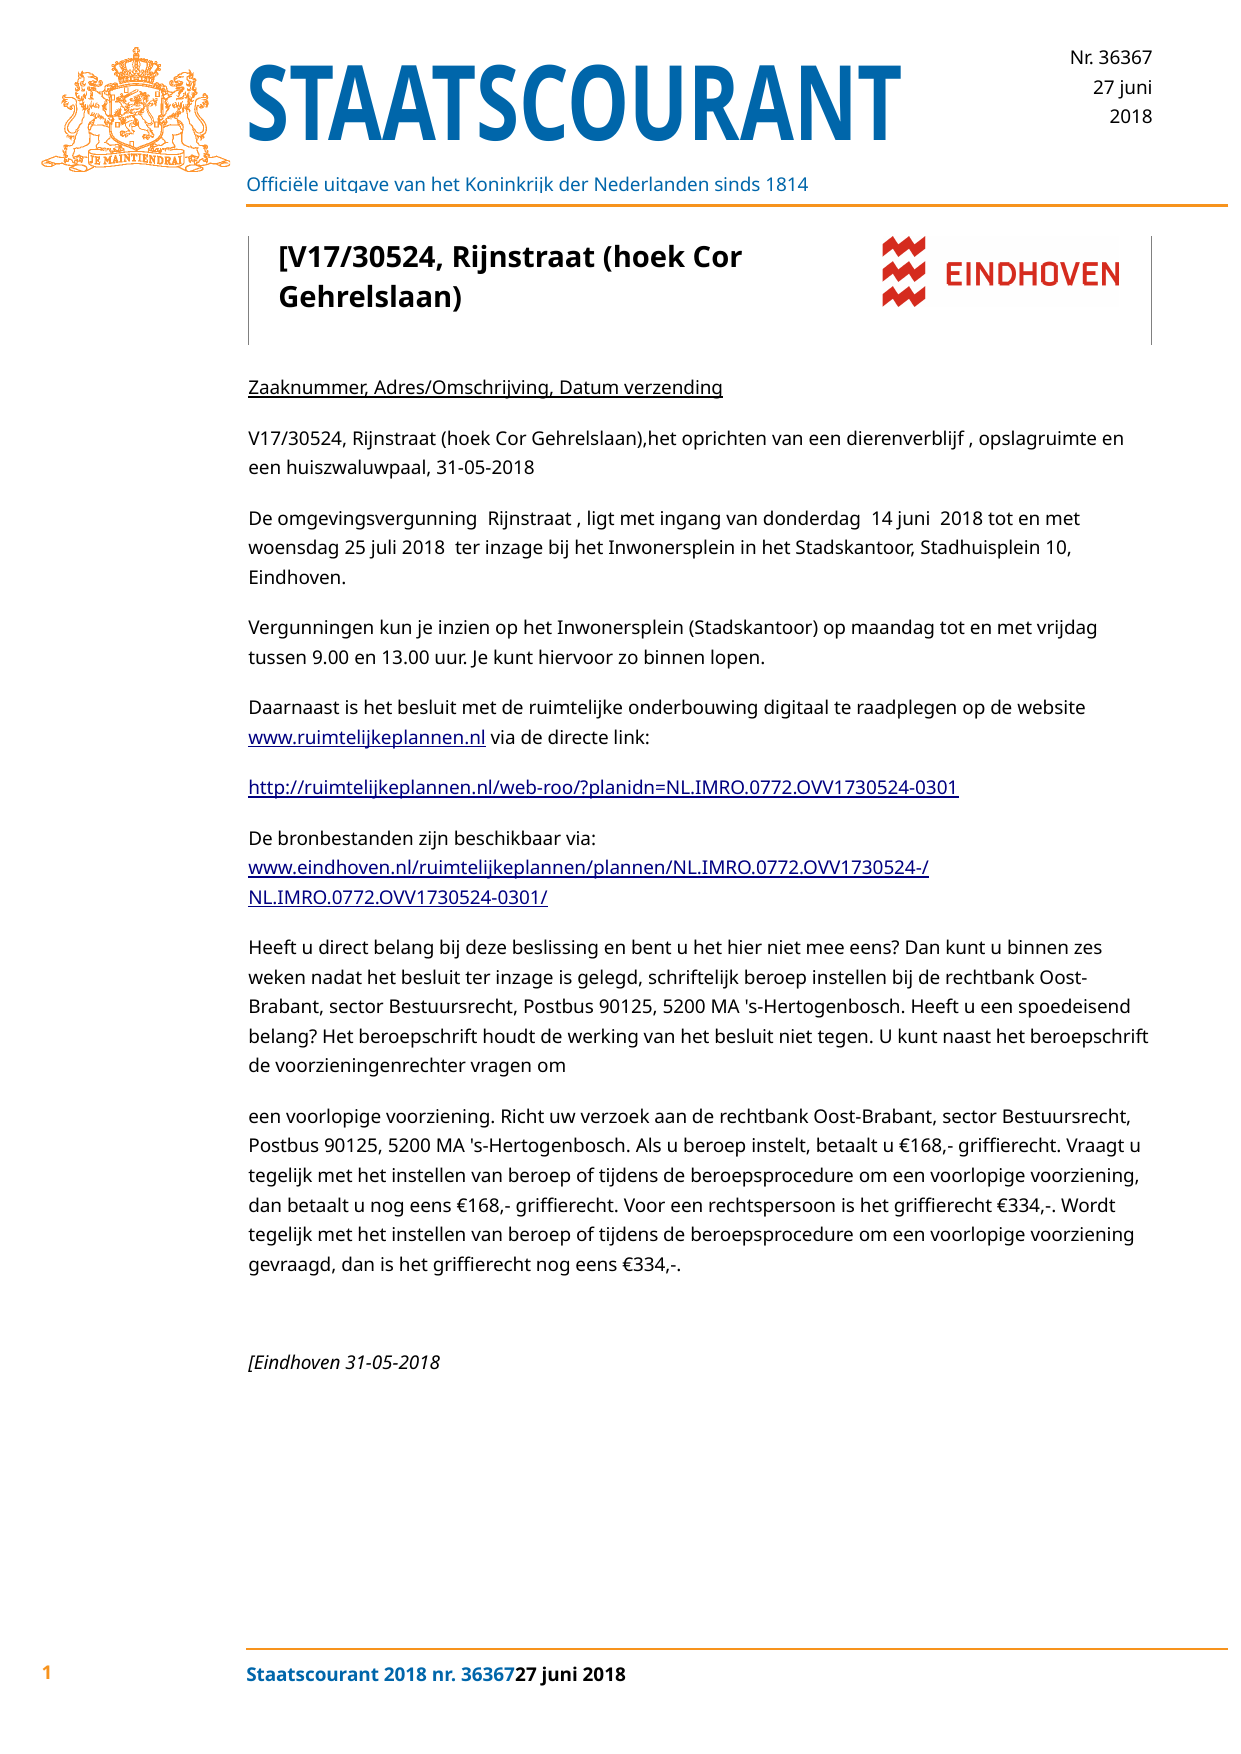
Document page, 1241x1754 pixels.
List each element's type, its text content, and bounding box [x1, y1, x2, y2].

text een voorlopige voorziening. Richt uw verzoek aan de rechtbank Oost-Brabant, sector Bestuursrecht, Postbus 90125, 5200 MA 's-Hertogenbosch. Als u beroep instelt, betaalt u €168,- griffierecht. Vraagt u tegelijk met het instellen van beroep of tijdens de beroepsprocedure om een voorlopige voorziening, dan betaalt u nog eens €168,- griffierecht. Voor een rechtspersoon is het griffierecht €334,-. Wordt tegelijk met het instellen van beroep of tijdens de beroepsprocedure om een voorlopige voorziening gevraagd, dan is het griffierecht nog eens €334,-. [248, 1103, 1152, 1277]
text Zaaknummer, Adres/Omschrijving, Datum verzending [248, 374, 1152, 400]
picture [882, 236, 1119, 307]
text V17/30524, Rijnstraat (hoek Cor Gehrelslaan),het oprichten van een dierenverblijf , opslagruimte en een huiszwaluwpaal, 31-05-2018 [248, 425, 1152, 480]
text Daarnaast is het besluit met de ruimtelijke onderbouwing digitaal te raadplegen op de website www.ruimtelijkeplannen.nl via de directe link: [248, 694, 1152, 749]
picture [41, 47, 231, 172]
text Vergunningen kun je inzien op het Inwonersplein (Stadskantoor) op maandag tot en met vrijdag tussen 9.00 en 13.00 uur. Je kunt hiervoor zo binnen lopen. [248, 614, 1152, 669]
text Heeft u direct belang bij deze beslissing en bent u het hier niet mee eens? Dan kunt u binnen zes weken nadat het besluit ter inzage is gelegd, schriftelijk beroep instellen bij de rechtbank Oost-Brabant, sector Bestuursrecht, Postbus 90125, 5200 MA 's-Hertogenbosch. Heeft u een spoedeisend belang? Het beroepschrift houdt de werking van het besluit niet tegen. U kunt naast het beroepschrift de voorzieningenrechter vragen om [248, 934, 1152, 1078]
text De bronbestanden zijn beschikbaar via: www.eindhoven.nl/ruimtelijkeplannen/plannen/NL.IMRO.0772.OVV1730524-/NL.IMRO.0772.OVV1730524-0301/ [248, 825, 1152, 909]
table_header [V17/30524, Rijnstraat (hoek Cor Gehrelslaan) [249, 236, 850, 345]
text http://ruimtelijkeplannen.nl/web-roo/?planidn=NL.IMRO.0772.OVV1730524-0301 [248, 774, 1152, 800]
text [Eindhoven 31-05-2018 [248, 1349, 1152, 1375]
table_header [850, 236, 1151, 345]
text De omgevingsvergunning Rijnstraat , ligt met ingang van donderdag 14 juni 2018 tot en met woensdag 25 juli 2018 ter inzage bij het Inwonersplein in het Stadskantoor, Stadhuisplein 10, Eindhoven. [248, 505, 1152, 589]
